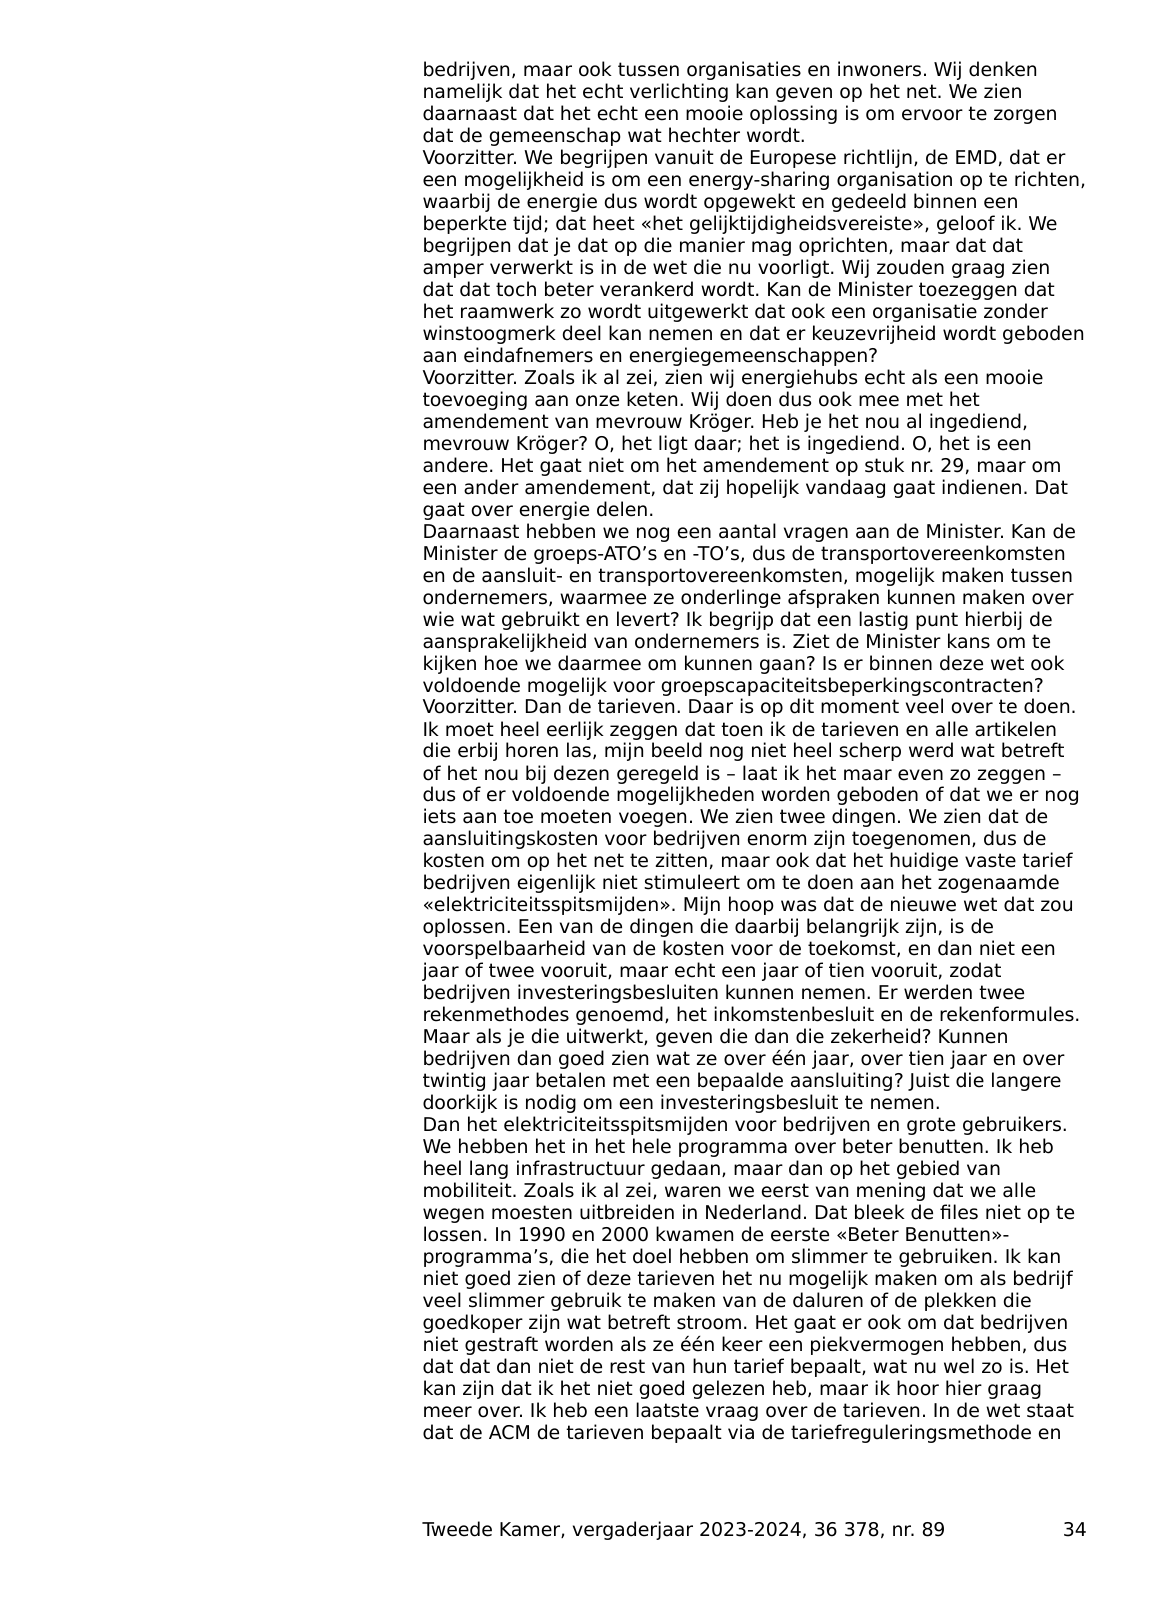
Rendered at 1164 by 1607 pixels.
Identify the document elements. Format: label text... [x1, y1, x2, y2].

text Voorzitter. Dan de tarieven. Daar is op dit moment veel over te doen. Ik moet heel eerlijk zeggen dat toen ik de tarieven en alle artikelen die erbij horen las, mijn beeld nog niet heel scherp werd wat betreft of het nou bij dezen geregeld is – laat ik het maar even zo zeggen – dus of er voldoende mogelijkheden worden geboden of dat we er nog iets aan toe moeten voegen. We zien twee dingen. We zien dat de aansluitingskosten voor bedrijven enorm zijn toegenomen, dus de kosten om op het net te zitten, maar ook dat het huidige vaste tarief bedrijven eigenlijk niet stimuleert om te doen aan het zogenaamde «elektriciteitsspitsmijden». Mijn hoop was dat de nieuwe wet dat zou oplossen. Een van de dingen die daarbij belangrijk zijn, is de voorspelbaarheid van de kosten voor de toekomst, en dan niet een jaar of twee vooruit, maar echt een jaar of tien vooruit, zodat bedrijven investeringsbesluiten kunnen nemen. Er werden twee rekenmethodes genoemd, het inkomstenbesluit en de rekenformules. Maar als je die uitwerkt, geven die dan die zekerheid? Kunnen bedrijven dan goed zien wat ze over één jaar, over tien jaar en over twintig jaar betalen met een bepaalde aansluiting? Juist die langere doorkijk is nodig om een investeringsbesluit te nemen. [422, 696, 1087, 1114]
text Voorzitter. Zoals ik al zei, zien wij energiehubs echt als een mooie toevoeging aan onze keten. Wij doen dus ook mee met het amendement van mevrouw Kröger. Heb je het nou al ingediend, mevrouw Kröger? O, het ligt daar; het is ingediend. O, het is een andere. Het gaat niet om het amendement op stuk nr. 29, maar om een ander amendement, dat zij hopelijk vandaag gaat indienen. Dat gaat over energie delen. [422, 367, 1087, 521]
text Dan het elektriciteitsspitsmijden voor bedrijven en grote gebruikers. We hebben het in het hele programma over beter benutten. Ik heb heel lang infrastructuur gedaan, maar dan op het gebied van mobiliteit. Zoals ik al zei, waren we eerst van mening dat we alle wegen moesten uitbreiden in Nederland. Dat bleek de files niet op te lossen. In 1990 en 2000 kwamen de eerste «Beter Benutten»-programma’s, die het doel hebben om slimmer te gebruiken. Ik kan niet goed zien of deze tarieven het nu mogelijk maken om als bedrijf veel slimmer gebruik te maken van de daluren of de plekken die goedkoper zijn wat betreft stroom. Het gaat er ook om dat bedrijven niet gestraft worden als ze één keer een piekvermogen hebben, dus dat dat dan niet de rest van hun tarief bepaalt, wat nu wel zo is. Het kan zijn dat ik het niet goed gelezen heb, maar ik hoor hier graag meer over. Ik heb een laatste vraag over de tarieven. In de wet staat dat de ACM de tarieven bepaalt via de tariefreguleringsmethode en [422, 1114, 1087, 1444]
text Voorzitter. We begrijpen vanuit de Europese richtlijn, de EMD, dat er een mogelijkheid is om een energy-sharing organisation op te richten, waarbij de energie dus wordt opgewekt en gedeeld binnen een beperkte tijd; dat heet «het gelijktijdigheidsvereiste», geloof ik. We begrijpen dat je dat op die manier mag oprichten, maar dat dat amper verwerkt is in de wet die nu voorligt. Wij zouden graag zien dat dat toch beter verankerd wordt. Kan de Minister toezeggen dat het raamwerk zo wordt uitgewerkt dat ook een organisatie zonder winstoogmerk deel kan nemen en dat er keuzevrijheid wordt geboden aan eindafnemers en energiegemeenschappen? [422, 147, 1087, 367]
text bedrijven, maar ook tussen organisaties en inwoners. Wij denken namelijk dat het echt verlichting kan geven op het net. We zien daarnaast dat het echt een mooie oplossing is om ervoor te zorgen dat de gemeenschap wat hechter wordt. [422, 59, 1087, 147]
text Daarnaast hebben we nog een aantal vragen aan de Minister. Kan de Minister de groeps-ATO’s en -TO’s, dus de transportovereenkomsten en de aansluit- en transportovereenkomsten, mogelijk maken tussen ondernemers, waarmee ze onderlinge afspraken kunnen maken over wie wat gebruikt en levert? Ik begrijp dat een lastig punt hierbij de aansprakelijkheid van ondernemers is. Ziet de Minister kans om te kijken hoe we daarmee om kunnen gaan? Is er binnen deze wet ook voldoende mogelijk voor groepscapaciteitsbeperkingscontracten? [422, 521, 1087, 696]
